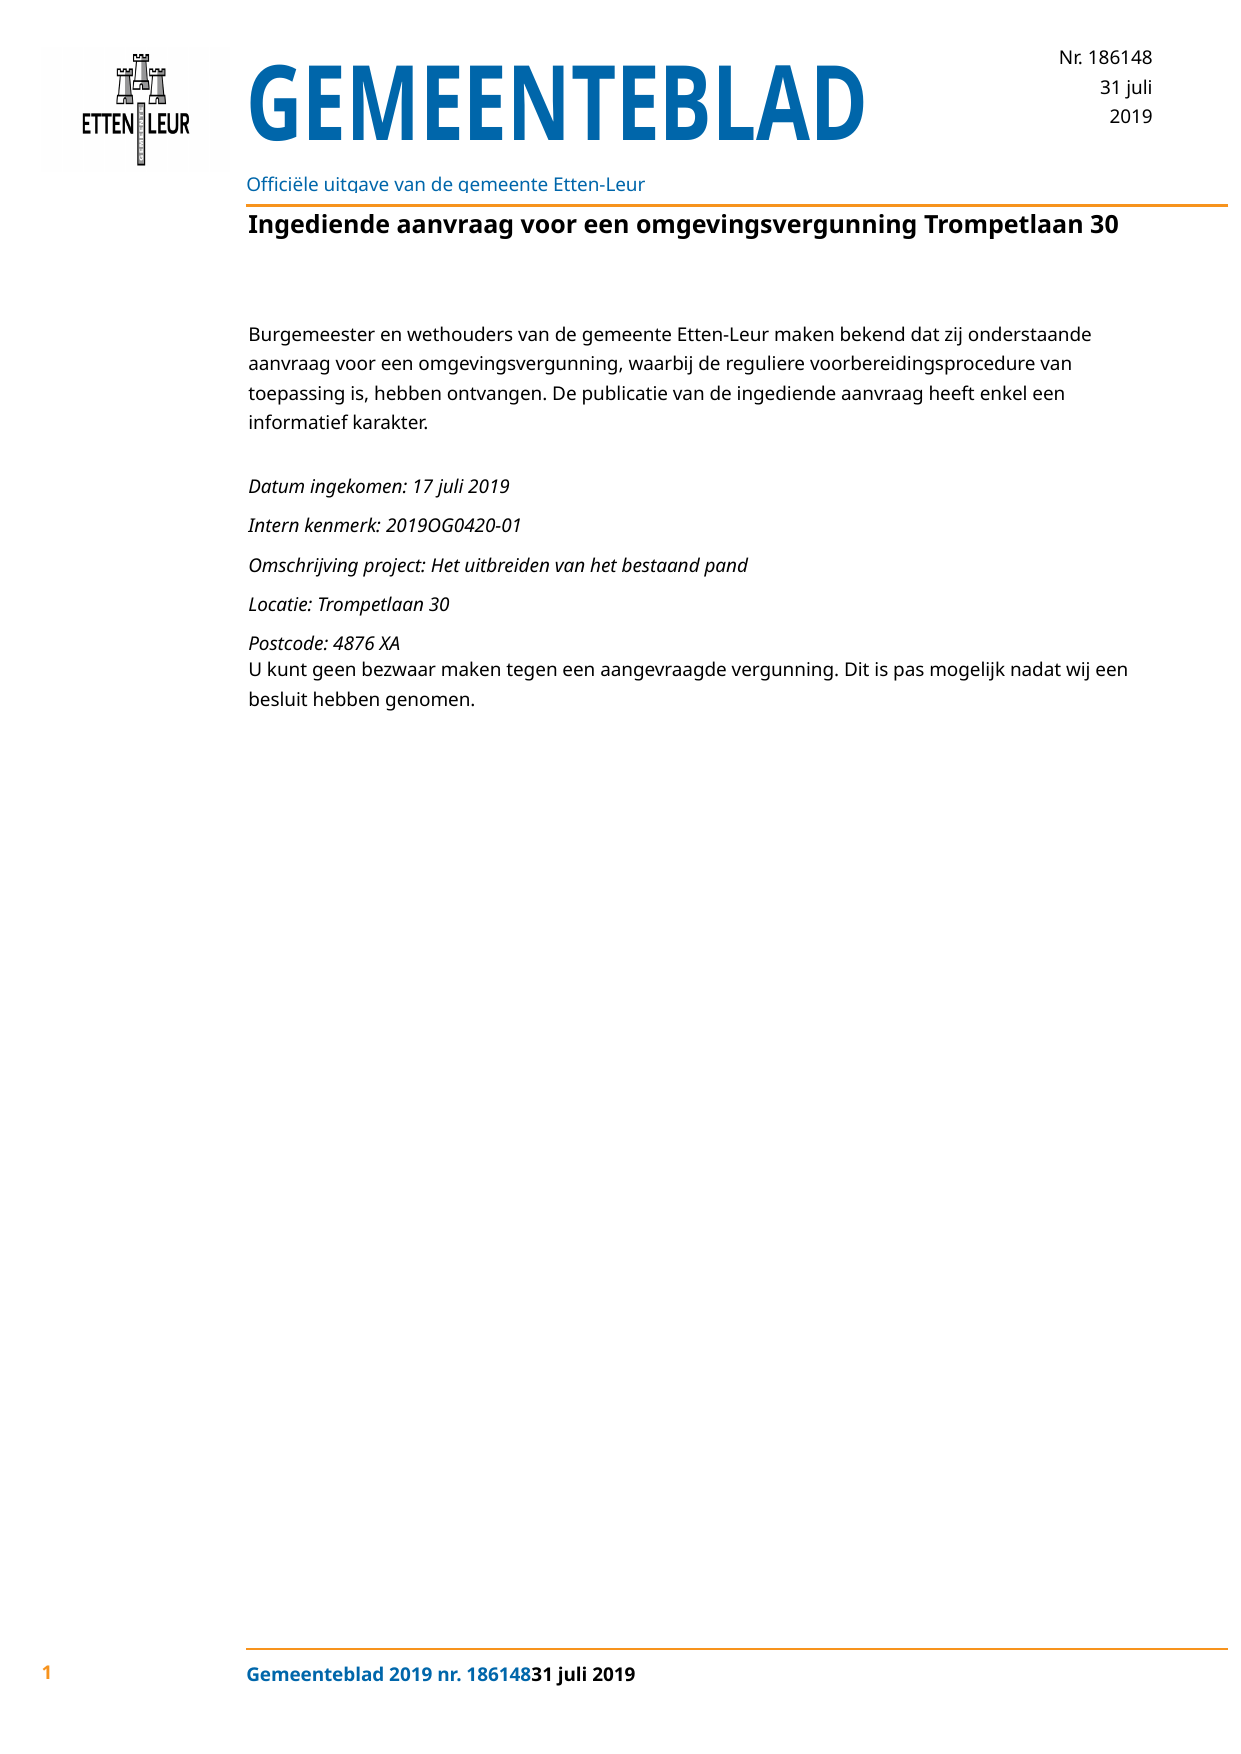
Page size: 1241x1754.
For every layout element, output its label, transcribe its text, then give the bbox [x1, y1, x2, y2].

text Burgemeester en wethouders van de gemeente Etten-Leur maken bekend dat zij onderstaande aanvraag voor een omgevingsvergunning, waarbij de reguliere voorbereidingsprocedure van toepassing is, hebben ontvangen. De publicatie van de ingediende aanvraag heeft enkel een informatief karakter. [248, 321, 1152, 435]
text Omschrijving project: Het uitbreiden van het bestaand pand [248, 552, 1152, 578]
text Ingediende aanvraag voor een omgevingsvergunning Trompetlaan 30 [248, 207, 1152, 241]
picture [41, 47, 231, 172]
text Postcode: 4876 XA [248, 631, 1152, 656]
text Locatie: Trompetlaan 30 [248, 591, 1152, 617]
text Intern kenmerk: 2019OG0420-01 [248, 513, 1152, 538]
text U kunt geen bezwaar maken tegen een aangevraagde vergunning. Dit is pas mogelijk nadat wij een besluit hebben genomen. [248, 656, 1152, 712]
text Datum ingekomen: 17 juli 2019 [248, 473, 1152, 499]
